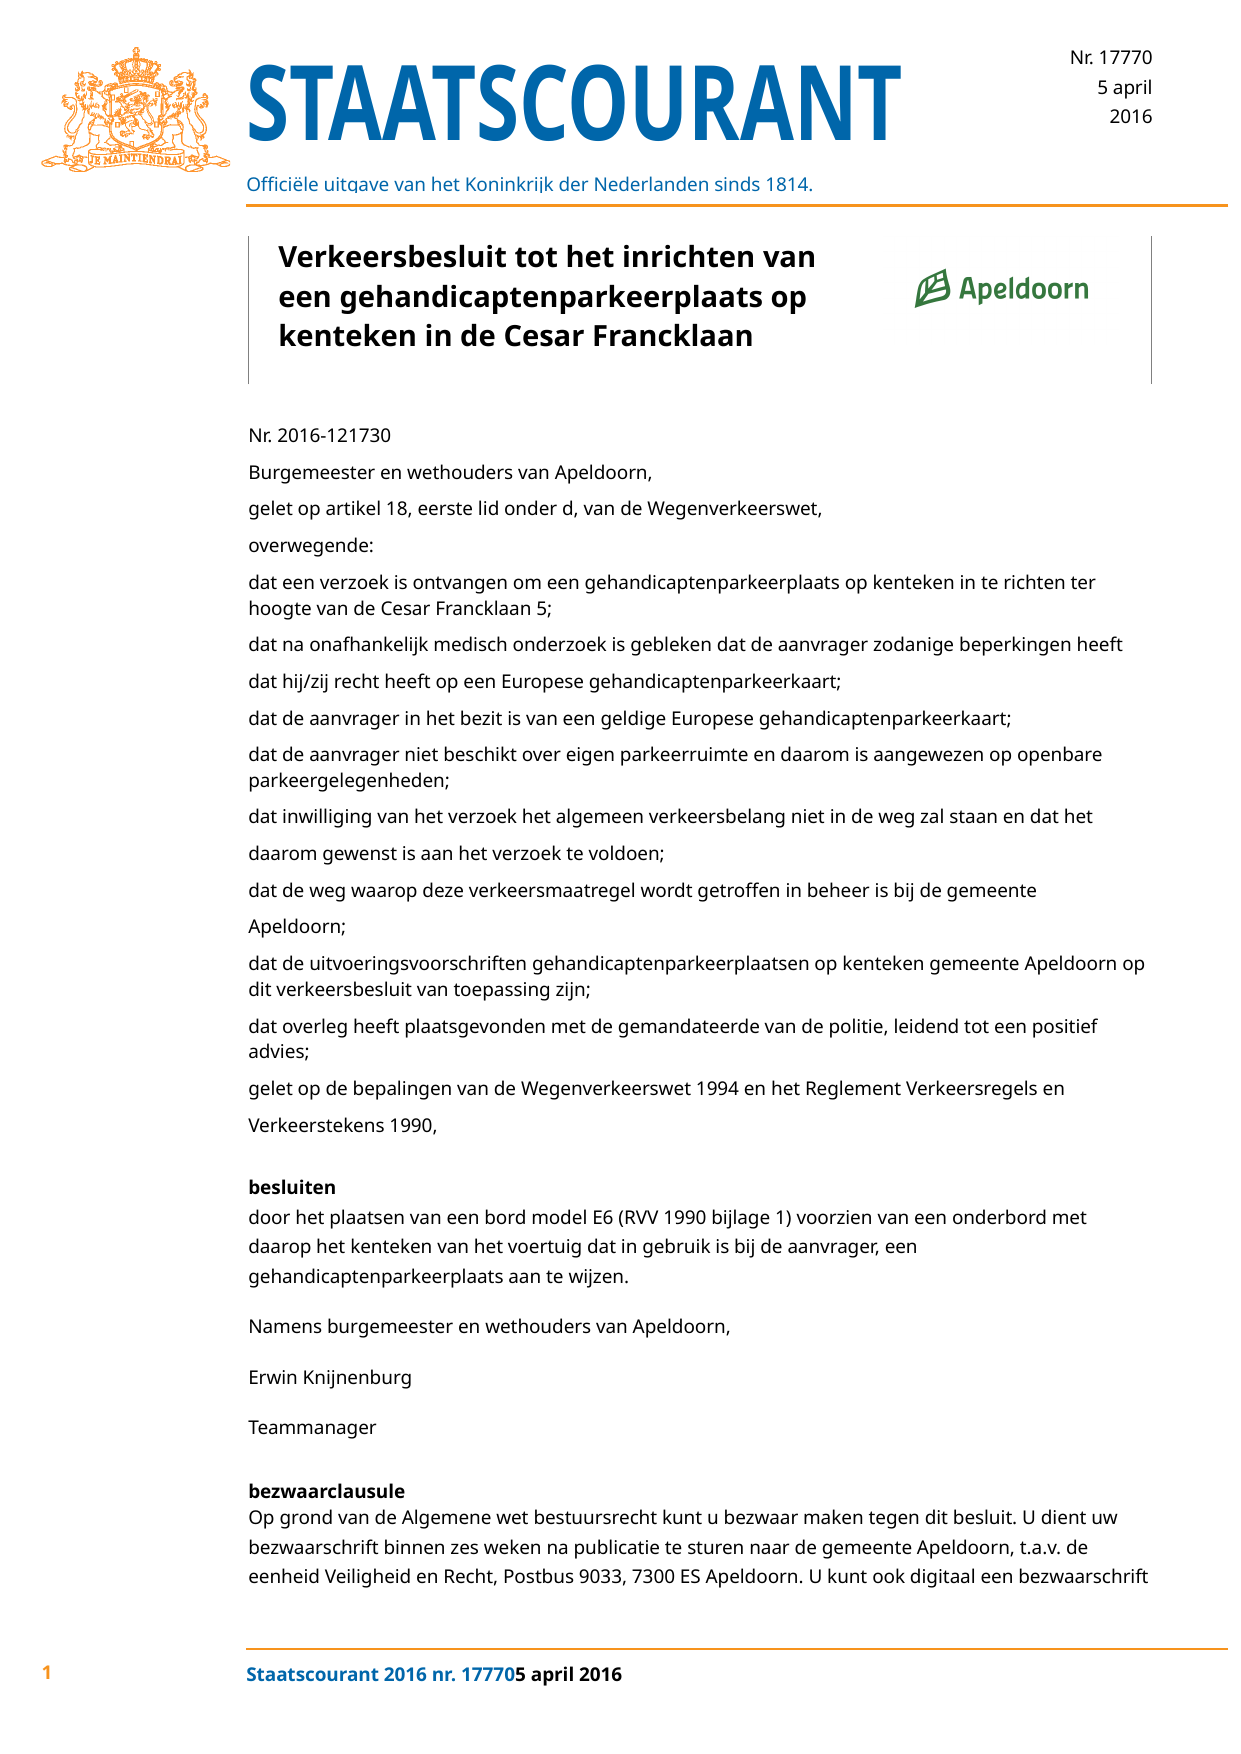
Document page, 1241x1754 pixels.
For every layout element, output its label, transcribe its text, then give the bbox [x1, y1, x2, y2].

text Verkeerstekens 1990, [248, 1112, 1152, 1138]
picture [882, 236, 1119, 345]
table_header [850, 236, 1151, 384]
text Erwin Knijnenburg [248, 1364, 1152, 1390]
text Apeldoorn; [248, 914, 1152, 939]
text door het plaatsen van een bord model E6 (RVV 1990 bijlage 1) voorzien van een onderbord met daarop het kenteken van het voertuig dat in gebruik is bij de aanvrager, een gehandicaptenparkeerplaats aan te wijzen. [248, 1204, 1152, 1289]
text gelet op de bepalingen van de Wegenverkeerswet 1994 en het Reglement Verkeersregels en [248, 1075, 1152, 1101]
text overwegende: [248, 532, 1152, 558]
text dat inwilliging van het verzoek het algemeen verkeersbelang niet in de weg zal staan en dat het [248, 804, 1152, 829]
text Namens burgemeester en wethouders van Apeldoorn, [248, 1314, 1152, 1339]
text dat hij/zij recht heeft op een Europese gehandicaptenparkeerkaart; [248, 668, 1152, 694]
text dat de aanvrager niet beschikt over eigen parkeerruimte en daarom is aangewezen op openbare parkeergelegenheden; [248, 741, 1152, 793]
text dat de aanvrager in het bezit is van een geldige Europese gehandicaptenparkeerkaart; [248, 705, 1152, 730]
picture [41, 47, 231, 172]
text dat na onafhankelijk medisch onderzoek is gebleken dat de aanvrager zodanige beperkingen heeft [248, 631, 1152, 657]
text dat overleg heeft plaatsgevonden met de gemandateerde van de politie, leidend tot een positief advies; [248, 1013, 1152, 1064]
text bezwaarclausule [248, 1478, 1152, 1504]
text Burgemeester en wethouders van Apeldoorn, [248, 459, 1152, 485]
text dat de uitvoeringsvoorschriften gehandicaptenparkeerplaatsen op kenteken gemeente Apeldoorn op dit verkeersbesluit van toepassing zijn; [248, 950, 1152, 1002]
text Nr. 2016-121730 [248, 422, 1152, 448]
text Op grond van de Algemene wet bestuursrecht kunt u bezwaar maken tegen dit besluit. U dient uw bezwaarschrift binnen zes weken na publicatie te sturen naar de gemeente Apeldoorn, t.a.v. de eenheid Veiligheid en Recht, Postbus 9033, 7300 ES Apeldoorn. U kunt ook digitaal een bezwaarschrift [248, 1504, 1152, 1589]
text besluiten [248, 1174, 1152, 1200]
text daarom gewenst is aan het verzoek te voldoen; [248, 840, 1152, 866]
text dat de weg waarop deze verkeersmaatregel wordt getroffen in beheer is bij de gemeente [248, 877, 1152, 903]
text Teammanager [248, 1414, 1152, 1440]
table_header Verkeersbesluit tot het inrichten van een gehandicaptenparkeerplaats op kenteken in de Cesar Francklaan [249, 236, 850, 384]
text dat een verzoek is ontvangen om een gehandicaptenparkeerplaats op kenteken in te richten ter hoogte van de Cesar Francklaan 5; [248, 569, 1152, 620]
text gelet op artikel 18, eerste lid onder d, van de Wegenverkeerswet, [248, 496, 1152, 521]
